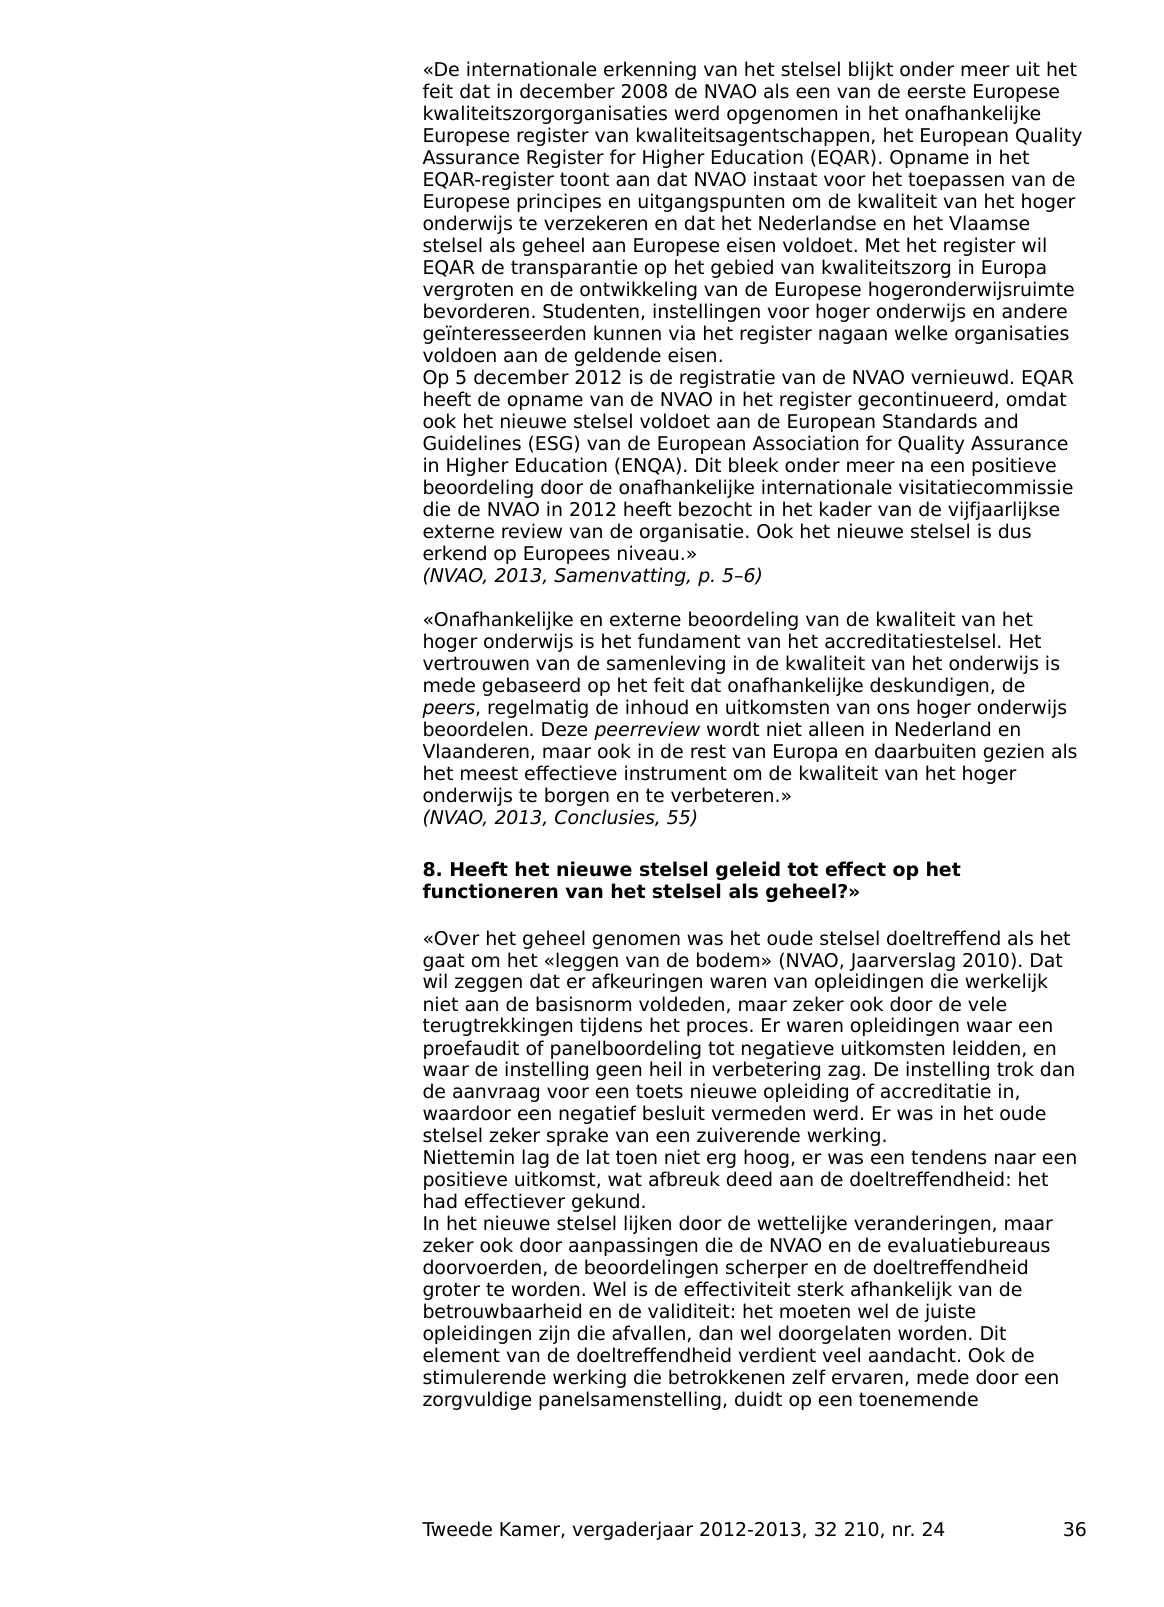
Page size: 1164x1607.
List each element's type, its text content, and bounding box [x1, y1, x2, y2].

text «Over het geheel genomen was het oude stelsel doeltreffend als het gaat om het «leggen van de bodem» (NVAO, Jaarverslag 2010). Dat wil zeggen dat er afkeuringen waren van opleidingen die werkelijk niet aan de basisnorm voldeden, maar zeker ook door de vele terugtrekkingen tijdens het proces. Er waren opleidingen waar een proefaudit of panelboordeling tot negatieve uitkomsten leidden, en waar de instelling geen heil in verbetering zag. De instelling trok dan de aanvraag voor een toets nieuwe opleiding of accreditatie in, waardoor een negatief besluit vermeden werd. Er was in het oude stelsel zeker sprake van een zuiverende werking. [422, 927, 1087, 1147]
text Op 5 december 2012 is de registratie van de NVAO vernieuwd. EQAR heeft de opname van de NVAO in het register gecontinueerd, omdat ook het nieuwe stelsel voldoet aan de European Standards and Guidelines (ESG) van de European Association for Quality Assurance in Higher Education (ENQA). Dit bleek onder meer na een positieve beoordeling door de onafhankelijke internationale visitatiecommissie die de NVAO in 2012 heeft bezocht in het kader van de vijfjaarlijkse externe review van de organisatie. Ook het nieuwe stelsel is dus erkend op Europees niveau.» [422, 367, 1087, 564]
subtitle 8. Heeft het nieuwe stelsel geleid tot effect op het functioneren van het stelsel als geheel?» [422, 858, 1087, 902]
text (NVAO, 2013, Conclusies, 55) [422, 807, 1087, 828]
text «De internationale erkenning van het stelsel blijkt onder meer uit het feit dat in december 2008 de NVAO als een van de eerste Europese kwaliteitszorgorganisaties werd opgenomen in het onafhankelijke Europese register van kwaliteitsagentschappen, het European Quality Assurance Register for Higher Education (EQAR). Opname in het EQAR-register toont aan dat NVAO instaat voor het toepassen van de Europese principes en uitgangspunten om de kwaliteit van het hoger onderwijs te verzekeren en dat het Nederlandse en het Vlaamse stelsel als geheel aan Europese eisen voldoet. Met het register wil EQAR de transparantie op het gebied van kwaliteitszorg in Europa vergroten en de ontwikkeling van de Europese hogeronderwijsruimte bevorderen. Studenten, instellingen voor hoger onderwijs en andere geïnteresseerden kunnen via het register nagaan welke organisaties voldoen aan de geldende eisen. [422, 59, 1087, 367]
text «Onafhankelijke en externe beoordeling van de kwaliteit van het hoger onderwijs is het fundament van het accreditatiestelsel. Het vertrouwen van de samenleving in de kwaliteit van het onderwijs is mede gebaseerd op het feit dat onafhankelijke deskundigen, de peers, regelmatig de inhoud en uitkomsten van ons hoger onderwijs beoordelen. Deze peerreview wordt niet alleen in Nederland en Vlaanderen, maar ook in de rest van Europa en daarbuiten gezien als het meest effectieve instrument om de kwaliteit van het hoger onderwijs te borgen en te verbeteren.» [422, 609, 1087, 807]
text Niettemin lag de lat toen niet erg hoog, er was een tendens naar een positieve uitkomst, wat afbreuk deed aan de doeltreffendheid: het had effectiever gekund. [422, 1147, 1087, 1213]
text In het nieuwe stelsel lijken door de wettelijke veranderingen, maar zeker ook door aanpassingen die de NVAO en de evaluatiebureaus doorvoerden, de beoordelingen scherper en de doeltreffendheid groter te worden. Wel is de effectiviteit sterk afhankelijk van de betrouwbaarheid en de validiteit: het moeten wel de juiste opleidingen zijn die afvallen, dan wel doorgelaten worden. Dit element van de doeltreffendheid verdient veel aandacht. Ook de stimulerende werking die betrokkenen zelf ervaren, mede door een zorgvuldige panelsamenstelling, duidt op een toenemende [422, 1213, 1087, 1411]
text (NVAO, 2013, Samenvatting, p. 5–6) [422, 564, 1087, 587]
